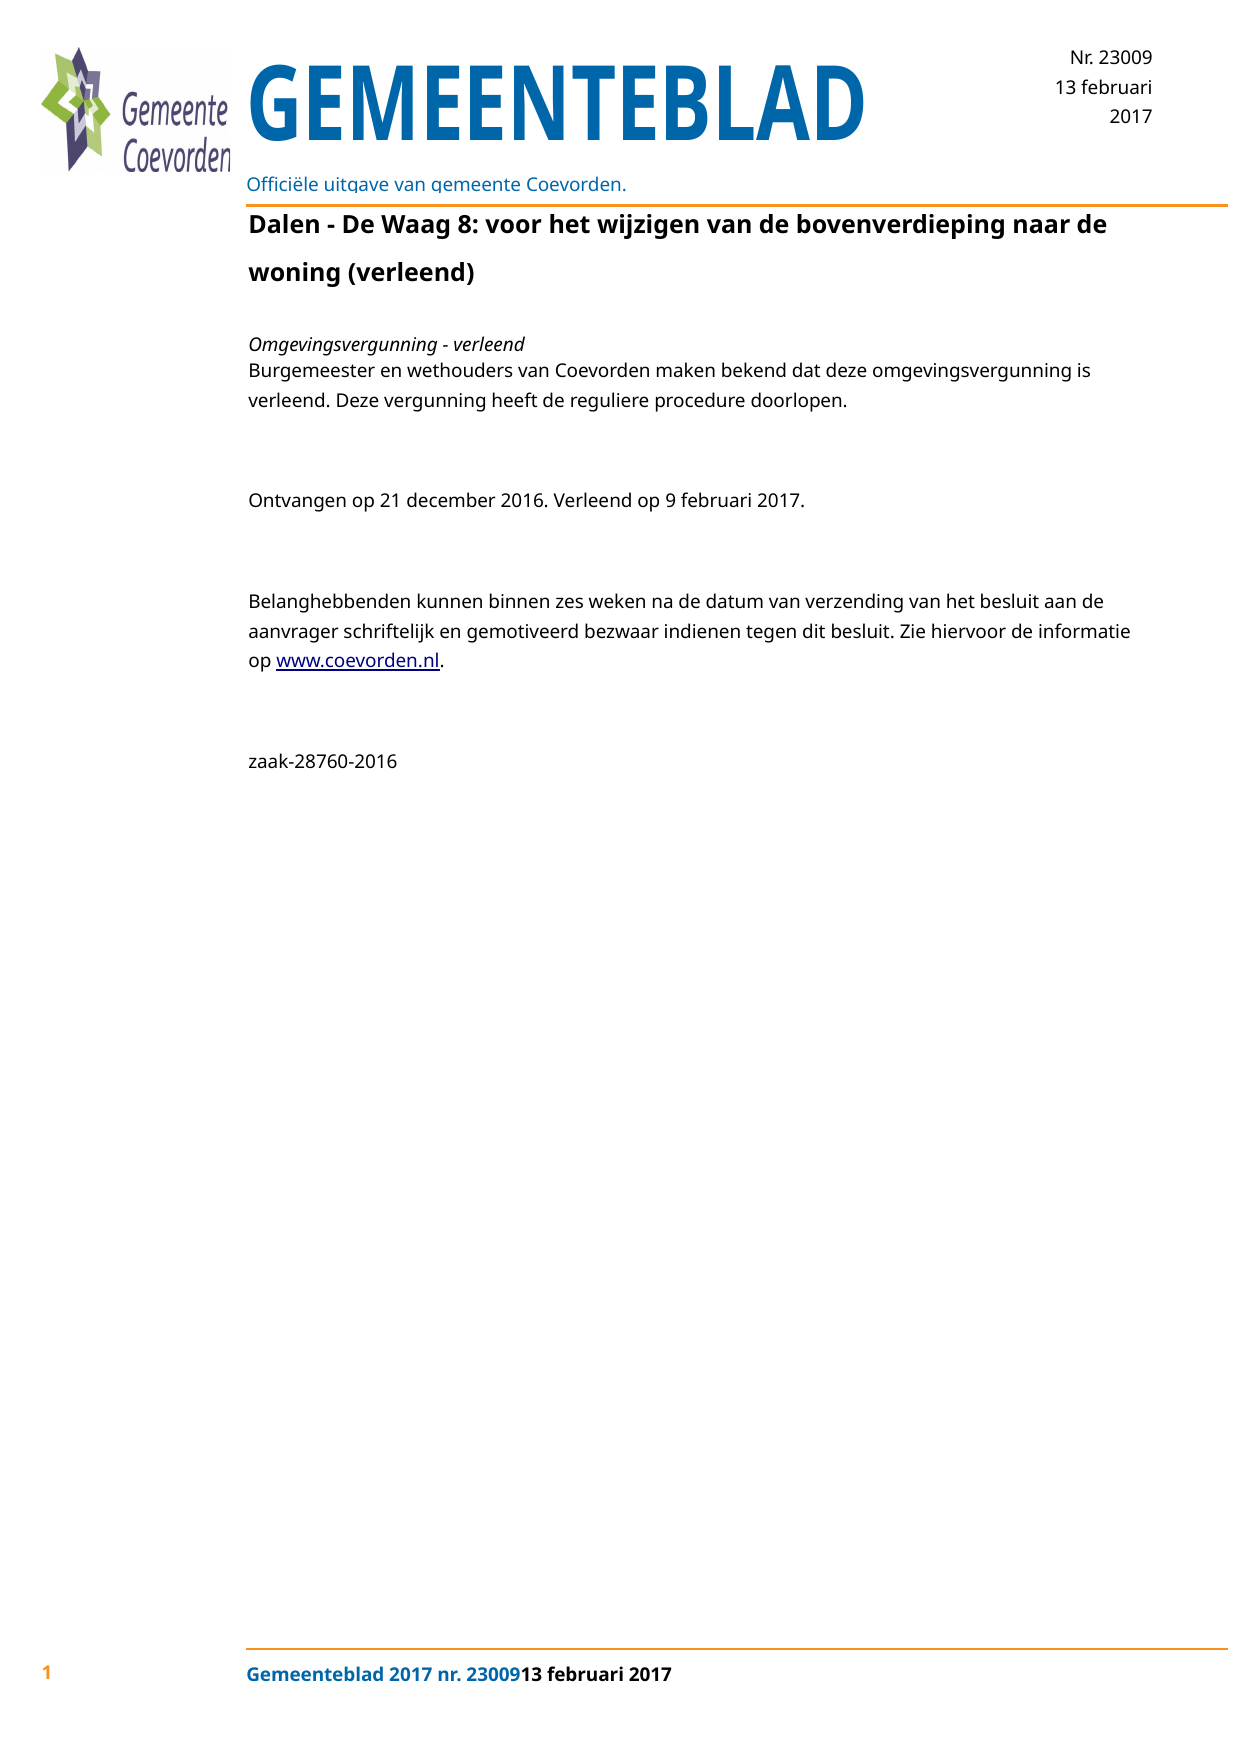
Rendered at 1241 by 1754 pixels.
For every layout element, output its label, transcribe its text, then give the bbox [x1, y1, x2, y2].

text zaak-28760-2016 [248, 748, 1152, 774]
picture [41, 47, 231, 172]
text Ontvangen op 21 december 2016. Verleend op 9 februari 2017. [248, 488, 1152, 513]
text Omgevingsvergunning - verleend [248, 331, 1152, 357]
text Belanghebbenden kunnen binnen zes weken na de datum van verzending van het besluit aan de aanvrager schriftelijk en gemotiveerd bezwaar indienen tegen dit besluit. Zie hiervoor de informatie op www.coevorden.nl. [248, 588, 1152, 673]
text Burgemeester en wethouders van Coevorden maken bekend dat deze omgevingsvergunning is verleend. Deze vergunning heeft de reguliere procedure doorlopen. [248, 357, 1152, 412]
text Dalen - De Waag 8: voor het wijzigen van de bovenverdieping naar de woning (verleend) [248, 207, 1152, 288]
